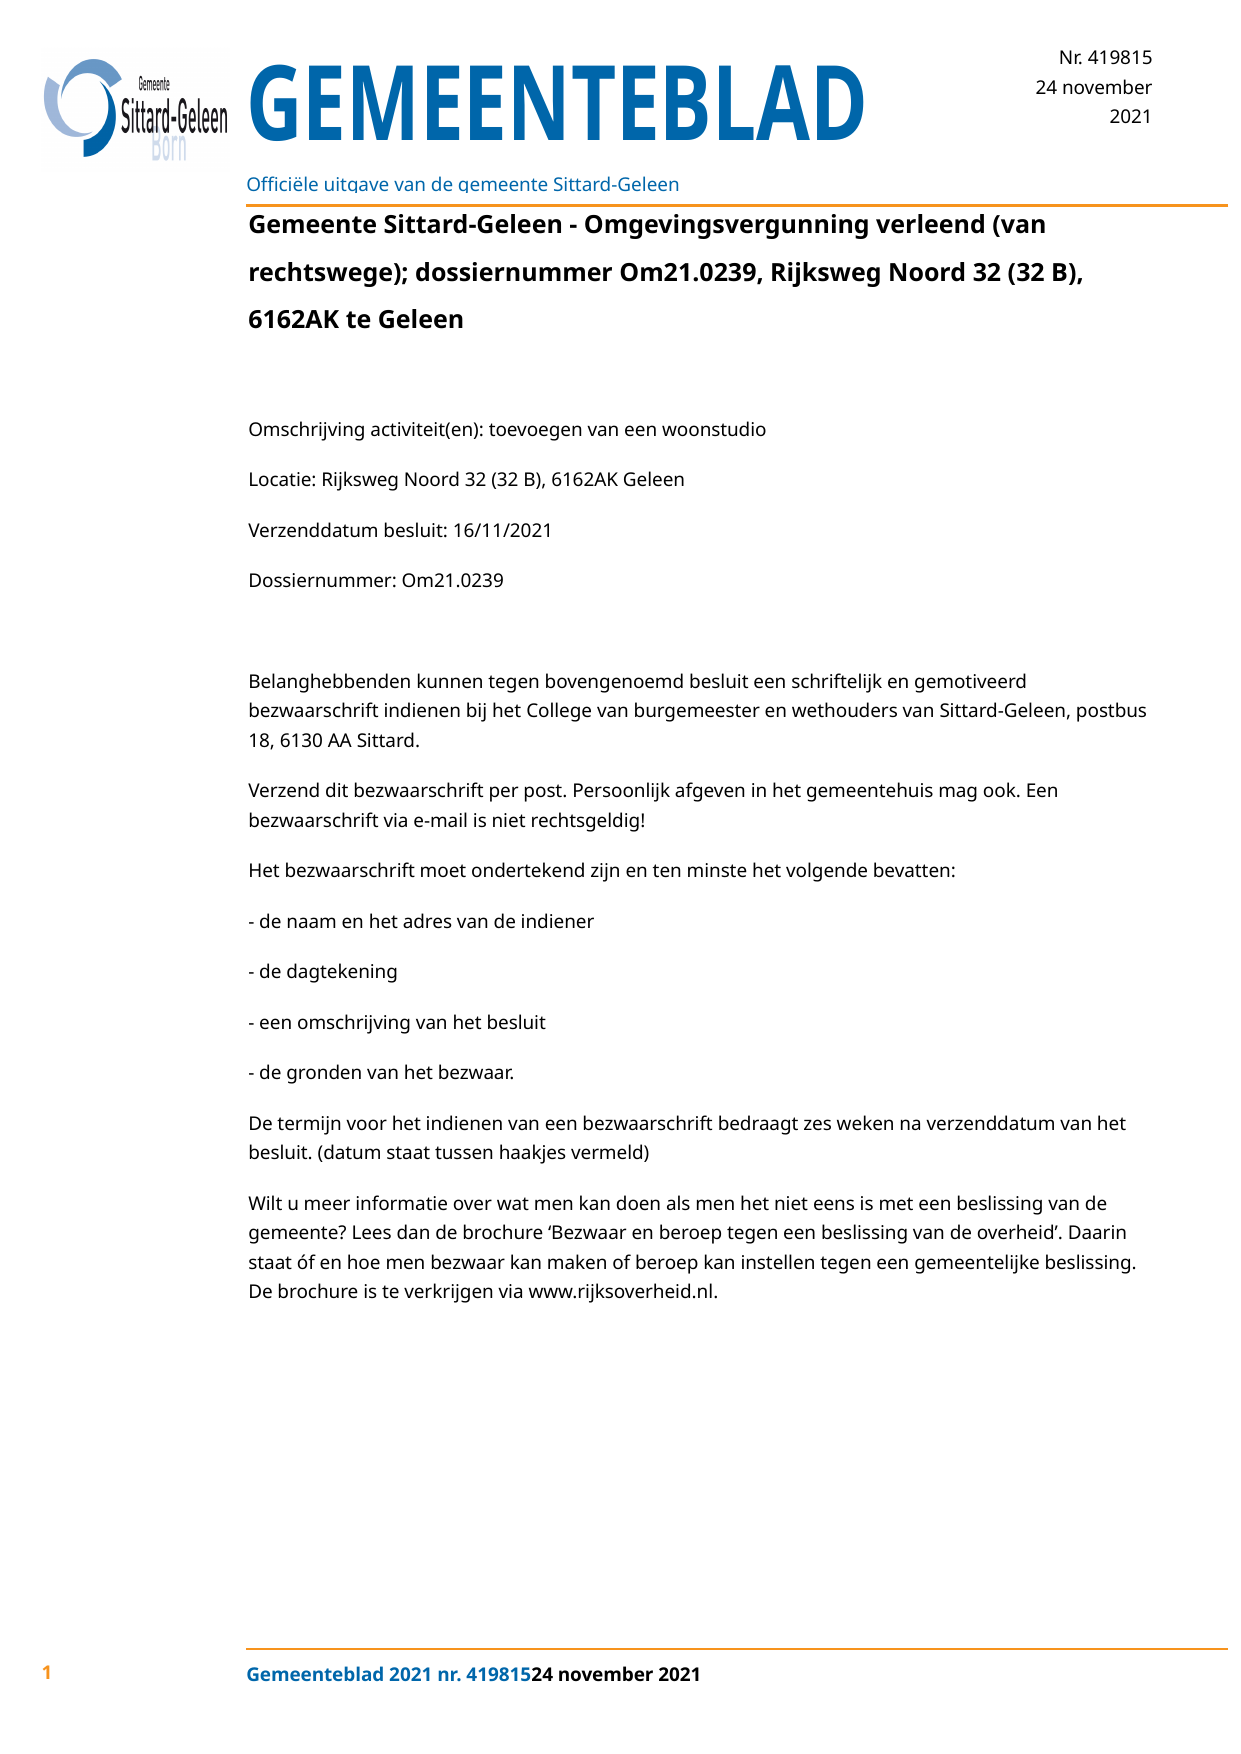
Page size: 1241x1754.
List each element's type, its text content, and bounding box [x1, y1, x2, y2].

text Locatie: Rijksweg Noord 32 (32 B), 6162AK Geleen [248, 466, 1152, 492]
text Omschrijving activiteit(en): toevoegen van een woonstudio [248, 416, 1152, 442]
picture [41, 47, 231, 172]
text Belanghebbenden kunnen tegen bovengenoemd besluit een schriftelijk en gemotiveerd bezwaarschrift indienen bij het College van burgemeester en wethouders van Sittard-Geleen, postbus 18, 6130 AA Sittard. [248, 668, 1152, 753]
text - de naam en het adres van de indiener [248, 908, 1152, 934]
text Dossiernummer: Om21.0239 [248, 567, 1152, 593]
text Het bezwaarschrift moet ondertekend zijn en ten minste het volgende bevatten: [248, 858, 1152, 883]
text Verzenddatum besluit: 16/11/2021 [248, 517, 1152, 542]
text - de gronden van het bezwaar. [248, 1059, 1152, 1085]
text De termijn voor het indienen van een bezwaarschrift bedraagt zes weken na verzenddatum van het besluit. (datum staat tussen haakjes vermeld) [248, 1110, 1152, 1165]
text - een omschrijving van het besluit [248, 1009, 1152, 1034]
text Gemeente Sittard-Geleen - Omgevingsvergunning verleend (van rechtswege); dossiernummer Om21.0239, Rijksweg Noord 32 (32 B), 6162AK te Geleen [248, 207, 1152, 336]
text Verzend dit bezwaarschrift per post. Persoonlijk afgeven in het gemeentehuis mag ook. Een bezwaarschrift via e-mail is niet rechtsgeldig! [248, 778, 1152, 833]
text Wilt u meer informatie over wat men kan doen als men het niet eens is met een beslissing van de gemeente? Lees dan de brochure ‘Bezwaar en beroep tegen een beslissing van de overheid’. Daarin staat óf en hoe men bezwaar kan maken of beroep kan instellen tegen een gemeentelijke beslissing. De brochure is te verkrijgen via www.rijksoverheid.nl. [248, 1190, 1152, 1304]
text - de dagtekening [248, 958, 1152, 984]
